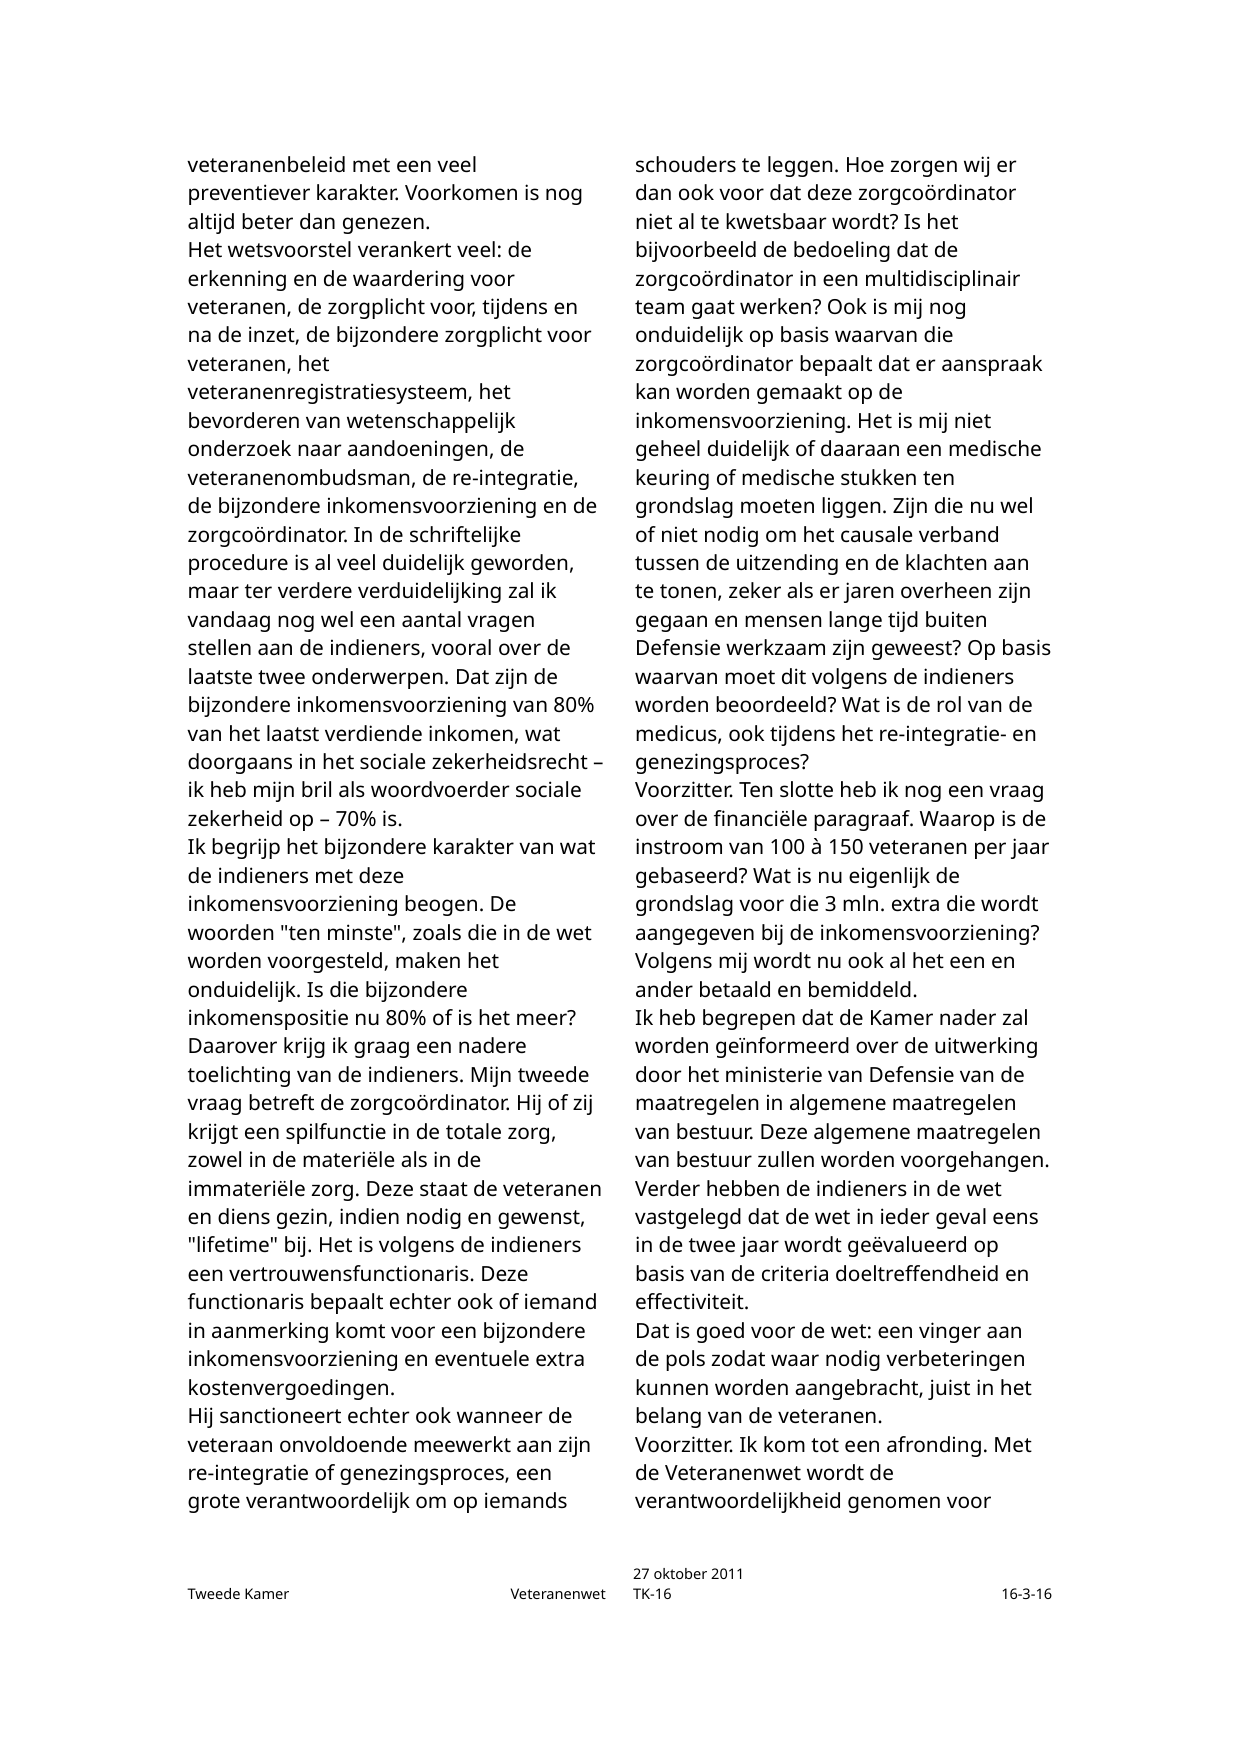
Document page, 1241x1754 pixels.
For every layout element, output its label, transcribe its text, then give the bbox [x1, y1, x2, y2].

text veteranenbeleid met een veel preventiever karakter. Voorkomen is nog altijd beter dan genezen. [187, 150, 605, 235]
text Dat is goed voor de wet: een vinger aan de pols zodat waar nodig verbeteringen kunnen worden aangebracht, juist in het belang van de veteranen. [635, 1316, 1053, 1430]
text Voorzitter. Ten slotte heb ik nog een vraag over de financiële paragraaf. Waarop is de instroom van 100 à 150 veteranen per jaar gebaseerd? Wat is nu eigenlijk de grondslag voor die 3 mln. extra die wordt aangegeven bij de inkomensvoorziening? Volgens mij wordt nu ook al het een en ander betaald en bemiddeld. [635, 776, 1053, 1003]
text Voorzitter. Ik kom tot een afronding. Met de Veteranenwet wordt de verantwoordelijkheid genomen voor [635, 1430, 1053, 1515]
text schouders te leggen. Hoe zorgen wij er dan ook voor dat deze zorgcoördinator niet al te kwetsbaar wordt? Is het bijvoorbeeld de bedoeling dat de zorgcoördinator in een multidisciplinair team gaat werken? Ook is mij nog onduidelijk op basis waarvan die zorgcoördinator bepaalt dat er aanspraak kan worden gemaakt op de inkomensvoorziening. Het is mij niet geheel duidelijk of daaraan een medische keuring of medische stukken ten grondslag moeten liggen. Zijn die nu wel of niet nodig om het causale verband tussen de uitzending en de klachten aan te tonen, zeker als er jaren overheen zijn gegaan en mensen lange tijd buiten Defensie werkzaam zijn geweest? Op basis waarvan moet dit volgens de indieners worden beoordeeld? Wat is de rol van de medicus, ook tijdens het re-integratie- en genezingsproces? [635, 150, 1053, 776]
text Het wetsvoorstel verankert veel: de erkenning en de waardering voor veteranen, de zorgplicht voor, tijdens en na de inzet, de bijzondere zorgplicht voor veteranen, het veteranenregistratiesysteem, het bevorderen van wetenschappelijk onderzoek naar aandoeningen, de veteranenombudsman, de re-integratie, de bijzondere inkomensvoorziening en de zorgcoördinator. In de schriftelijke procedure is al veel duidelijk geworden, maar ter verdere verduidelijking zal ik vandaag nog wel een aantal vragen stellen aan de indieners, vooral over de laatste twee onderwerpen. Dat zijn de bijzondere inkomensvoorziening van 80% van het laatst verdiende inkomen, wat doorgaans in het sociale zekerheidsrecht – ik heb mijn bril als woordvoerder sociale zekerheid op – 70% is. [187, 235, 605, 832]
text Ik begrijp het bijzondere karakter van wat de indieners met deze inkomensvoorziening beogen. De woorden "ten minste", zoals die in de wet worden voorgesteld, maken het onduidelijk. Is die bijzondere inkomenspositie nu 80% of is het meer? Daarover krijg ik graag een nadere toelichting van de indieners. Mijn tweede vraag betreft de zorgcoördinator. Hij of zij krijgt een spilfunctie in de totale zorg, zowel in de materiële als in de immateriële zorg. Deze staat de veteranen en diens gezin, indien nodig en gewenst, "lifetime" bij. Het is volgens de indieners een vertrouwensfunctionaris. Deze functionaris bepaalt echter ook of iemand in aanmerking komt voor een bijzondere inkomensvoorziening en eventuele extra kostenvergoedingen. [187, 832, 605, 1401]
text Hij sanctioneert echter ook wanneer de veteraan onvoldoende meewerkt aan zijn re-integratie of genezingsproces, een grote verantwoordelijk om op iemands [187, 1401, 605, 1515]
text Ik heb begrepen dat de Kamer nader zal worden geïnformeerd over de uitwerking door het ministerie van Defensie van de maatregelen in algemene maatregelen van bestuur. Deze algemene maatregelen van bestuur zullen worden voorgehangen. Verder hebben de indieners in de wet vastgelegd dat de wet in ieder geval eens in de twee jaar wordt geëvalueerd op basis van de criteria doeltreffendheid en effectiviteit. [635, 1003, 1053, 1316]
